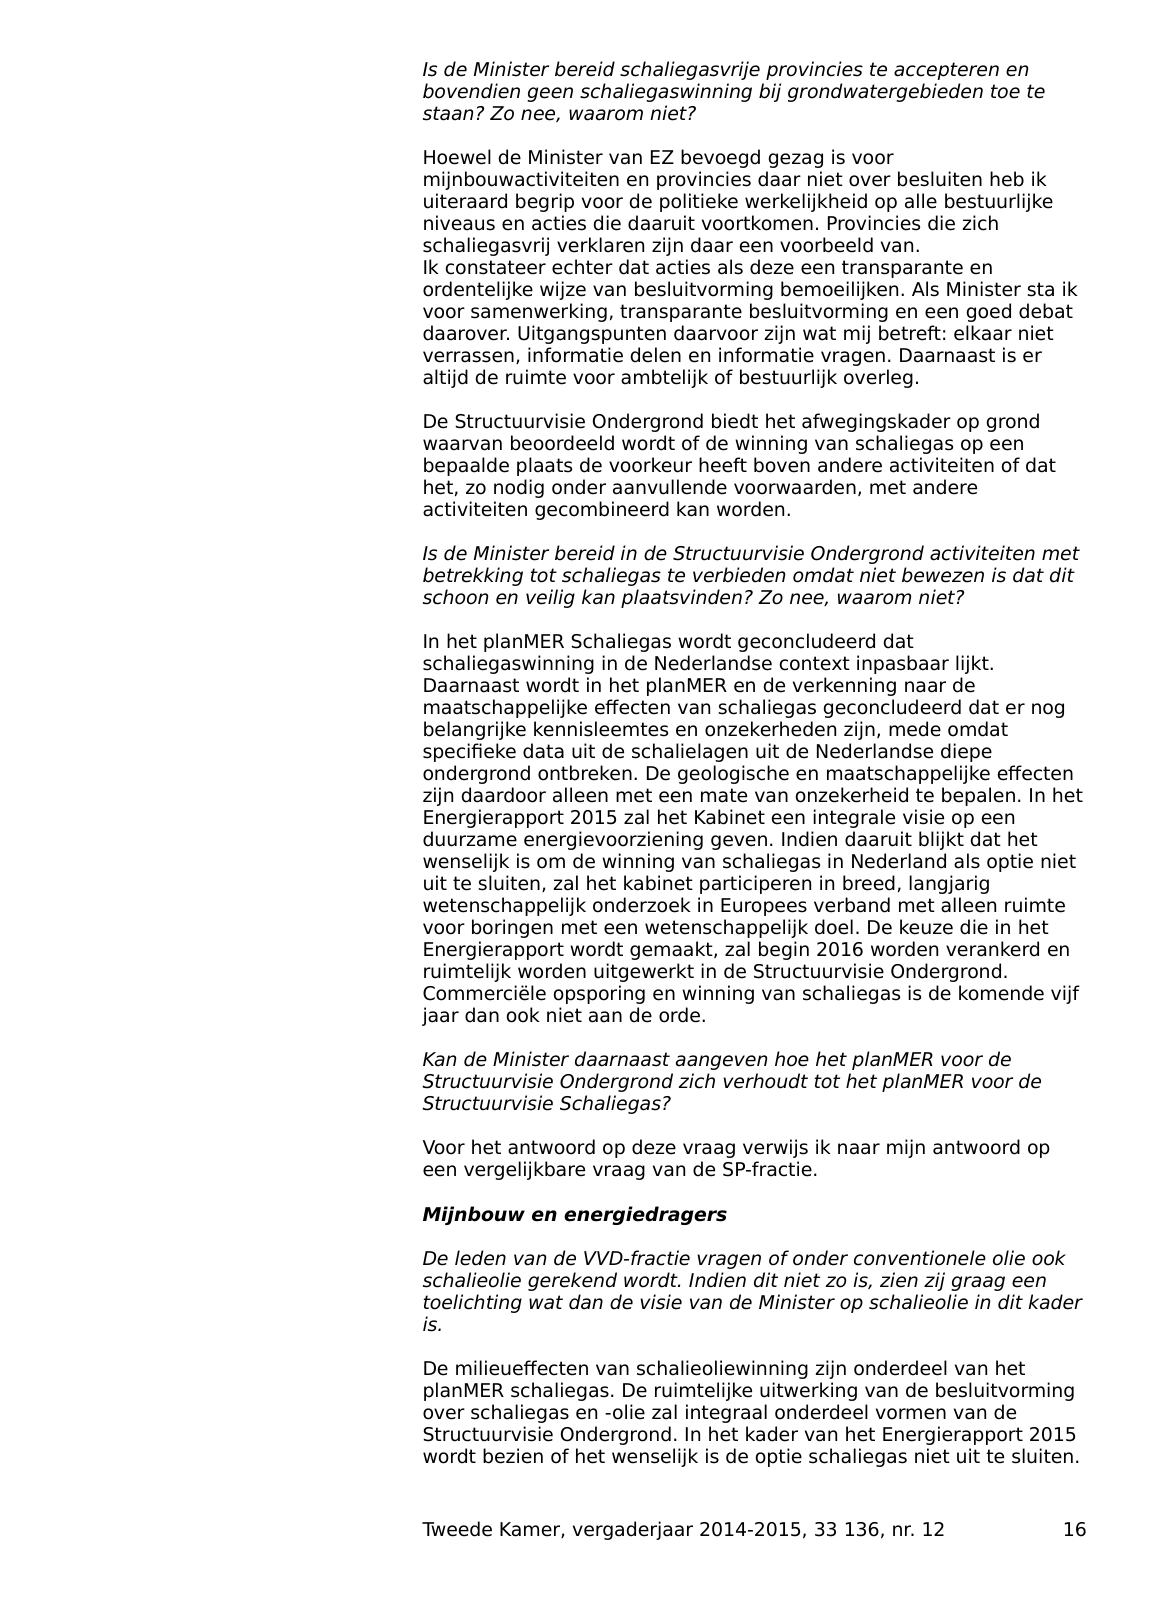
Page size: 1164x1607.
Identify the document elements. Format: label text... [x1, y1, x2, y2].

text De milieueffecten van schalieoliewinning zijn onderdeel van het planMER schaliegas. De ruimtelijke uitwerking van de besluitvorming over schaliegas en -olie zal integraal onderdeel vormen van de Structuurvisie Ondergrond. In het kader van het Energierapport 2015 wordt bezien of het wenselijk is de optie schaliegas niet uit te sluiten. [422, 1358, 1087, 1468]
text Is de Minister bereid schaliegasvrije provincies te accepteren en bovendien geen schaliegaswinning bij grondwatergebieden toe te staan? Zo nee, waarom niet? [422, 59, 1087, 125]
text De leden van de VVD-fractie vragen of onder conventionele olie ook schalieolie gerekend wordt. Indien dit niet zo is, zien zij graag een toelichting wat dan de visie van de Minister op schalieolie in dit kader is. [422, 1248, 1087, 1336]
text Mijnbouw en energiedragers [422, 1203, 1087, 1225]
text Ik constateer echter dat acties als deze een transparante en ordentelijke wijze van besluitvorming bemoeilijken. Als Minister sta ik voor samenwerking, transparante besluitvorming en een goed debat daarover. Uitgangspunten daarvoor zijn wat mij betreft: elkaar niet verrassen, informatie delen en informatie vragen. Daarnaast is er altijd de ruimte voor ambtelijk of bestuurlijk overleg. [422, 257, 1087, 389]
text In het planMER Schaliegas wordt geconcludeerd dat schaliegaswinning in de Nederlandse context inpasbaar lijkt. Daarnaast wordt in het planMER en de verkenning naar de maatschappelijke effecten van schaliegas geconcludeerd dat er nog belangrijke kennisleemtes en onzekerheden zijn, mede omdat specifieke data uit de schalielagen uit de Nederlandse diepe ondergrond ontbreken. De geologische en maatschappelijke effecten zijn daardoor alleen met een mate van onzekerheid te bepalen. In het Energierapport 2015 zal het Kabinet een integrale visie op een duurzame energievoorziening geven. Indien daaruit blijkt dat het wenselijk is om de winning van schaliegas in Nederland als optie niet uit te sluiten, zal het kabinet participeren in breed, langjarig wetenschappelijk onderzoek in Europees verband met alleen ruimte voor boringen met een wetenschappelijk doel. De keuze die in het Energierapport wordt gemaakt, zal begin 2016 worden verankerd en ruimtelijk worden uitgewerkt in de Structuurvisie Ondergrond. Commerciële opsporing en winning van schaliegas is de komende vijf jaar dan ook niet aan de orde. [422, 631, 1087, 1027]
text Is de Minister bereid in de Structuurvisie Ondergrond activiteiten met betrekking tot schaliegas te verbieden omdat niet bewezen is dat dit schoon en veilig kan plaatsvinden? Zo nee, waarom niet? [422, 543, 1087, 609]
text Kan de Minister daarnaast aangeven hoe het planMER voor de Structuurvisie Ondergrond zich verhoudt tot het planMER voor de Structuurvisie Schaliegas? [422, 1049, 1087, 1115]
text Voor het antwoord op deze vraag verwijs ik naar mijn antwoord op een vergelijkbare vraag van de SP-fractie. [422, 1137, 1087, 1181]
text De Structuurvisie Ondergrond biedt het afwegingskader op grond waarvan beoordeeld wordt of de winning van schaliegas op een bepaalde plaats de voorkeur heeft boven andere activiteiten of dat het, zo nodig onder aanvullende voorwaarden, met andere activiteiten gecombineerd kan worden. [422, 411, 1087, 521]
text Hoewel de Minister van EZ bevoegd gezag is voor mijnbouwactiviteiten en provincies daar niet over besluiten heb ik uiteraard begrip voor de politieke werkelijkheid op alle bestuurlijke niveaus en acties die daaruit voortkomen. Provincies die zich schaliegasvrij verklaren zijn daar een voorbeeld van. [422, 147, 1087, 257]
